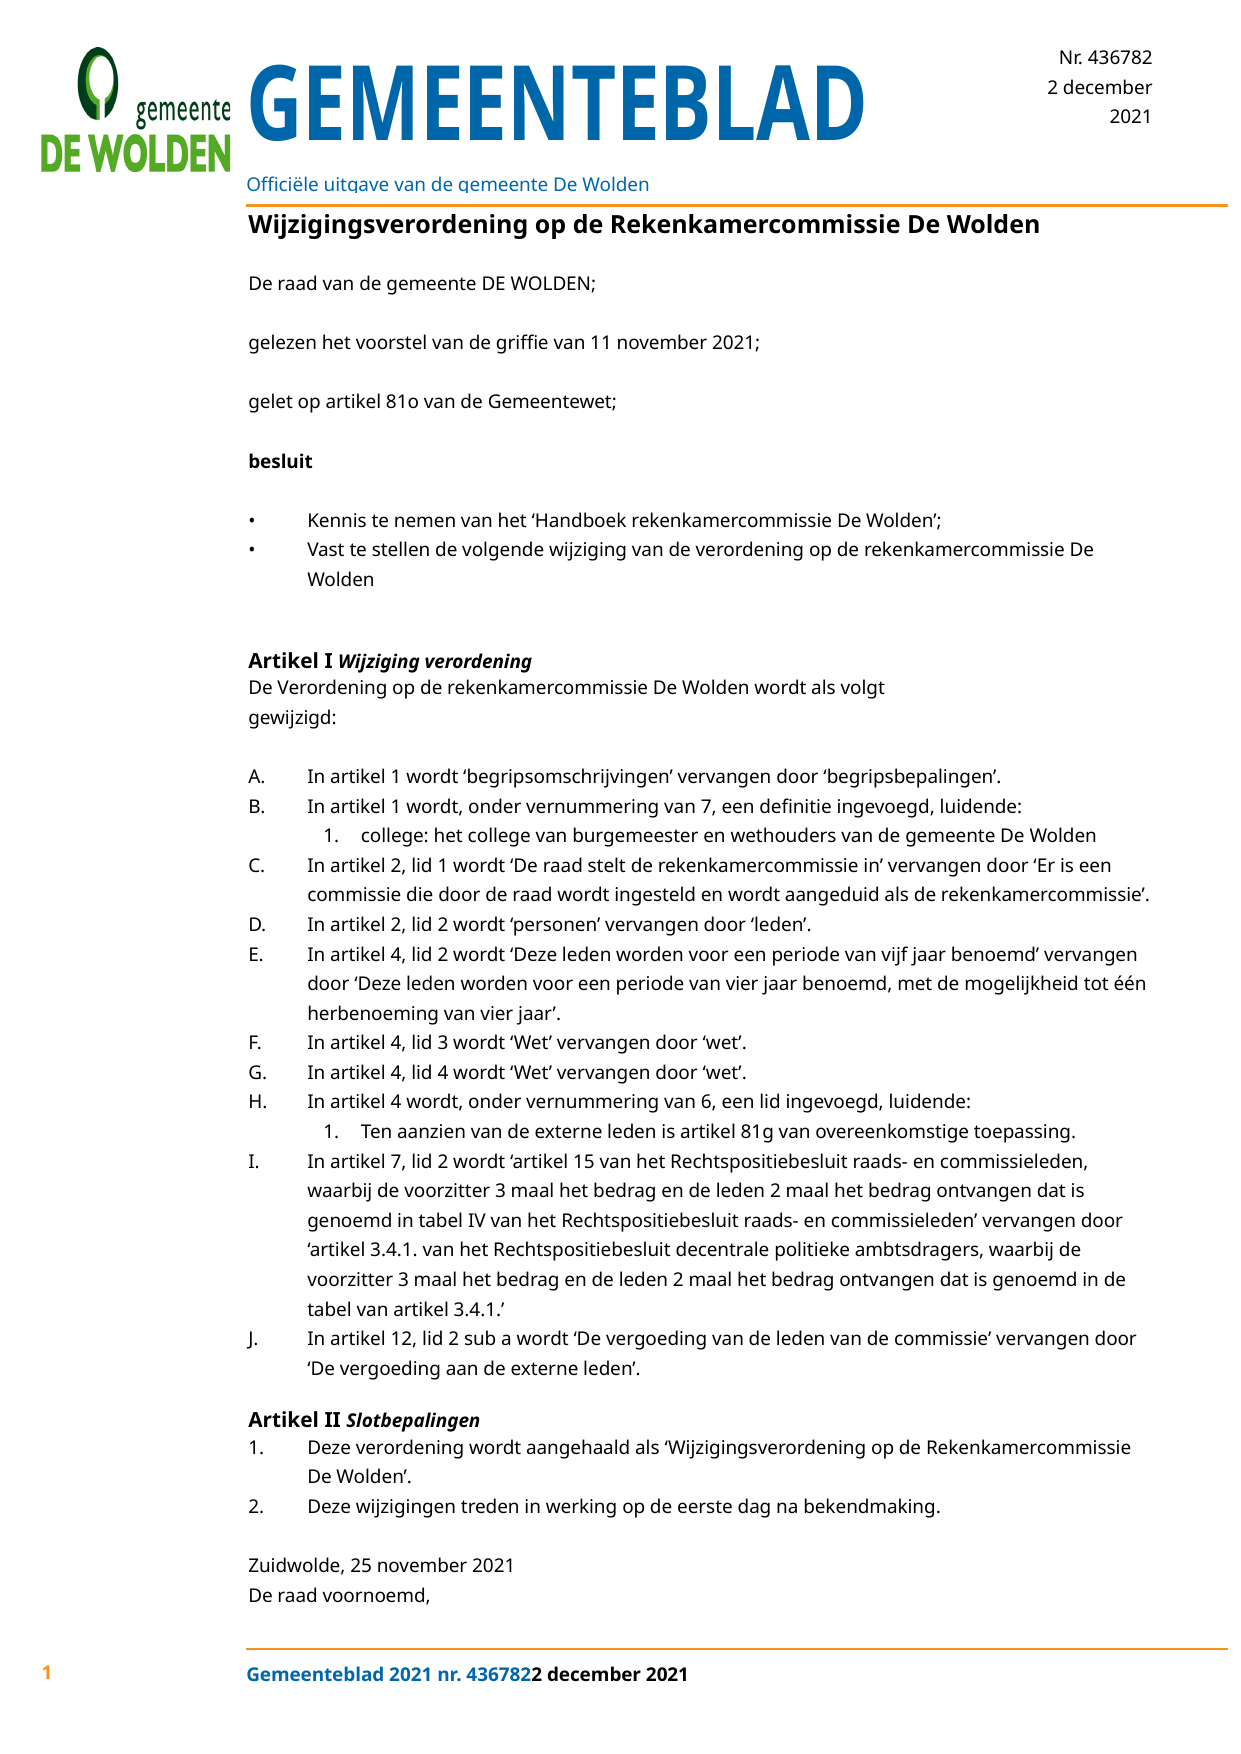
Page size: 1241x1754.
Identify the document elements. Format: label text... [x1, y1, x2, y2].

list college: het college van burgemeester en wethouders van de gemeente De Wolden [323, 822, 1152, 848]
text besluit [248, 448, 1152, 473]
list In artikel 1 wordt, onder vernummering van 7, een definitie ingevoegd, luidende: [248, 793, 1152, 819]
list In artikel 4, lid 4 wordt ‘Wet’ vervangen door ‘wet’. [248, 1059, 1152, 1085]
picture [41, 47, 231, 172]
list In artikel 1 wordt ‘begripsomschrijvingen’ vervangen door ‘begripsbepalingen’. [248, 763, 1152, 789]
text gewijzigd: [248, 704, 1152, 730]
text gelezen het voorstel van de griffie van 11 november 2021; [248, 329, 1152, 355]
list In artikel 4, lid 3 wordt ‘Wet’ vervangen door ‘wet’. [248, 1029, 1152, 1055]
list In artikel 7, lid 2 wordt ‘artikel 15 van het Rechtspositiebesluit raads- en commissieleden, waarbij de voorzitter 3 maal het bedrag en de leden 2 maal het bedrag ontvangen dat is genoemd in tabel IV van het Rechtspositiebesluit raads- en commissieleden’ vervangen door ‘artikel 3.4.1. van het Rechtspositiebesluit decentrale politieke ambtsdragers, waarbij de voorzitter 3 maal het bedrag en de leden 2 maal het bedrag ontvangen dat is genoemd in de tabel van artikel 3.4.1.’ [248, 1148, 1152, 1322]
text Wijzigingsverordening op de Rekenkamercommissie De Wolden [248, 207, 1152, 241]
text Zuidwolde, 25 november 2021 [248, 1552, 1152, 1578]
text De Verordening op de rekenkamercommissie De Wolden wordt als volgt [248, 674, 1152, 700]
list In artikel 12, lid 2 sub a wordt ‘De vergoeding van de leden van de commissie’ vervangen door ‘De vergoeding aan de externe leden’. [248, 1325, 1152, 1381]
text De raad voornoemd, [248, 1582, 1152, 1607]
text Artikel I Wijziging verordening [248, 646, 1152, 674]
list Kennis te nemen van het ‘Handboek rekenkamercommissie De Wolden’; [248, 507, 1152, 533]
list In artikel 2, lid 2 wordt ‘personen’ vervangen door ‘leden’. [248, 911, 1152, 937]
list Deze verordening wordt aangehaald als ‘Wijzigingsverordening op de Rekenkamercommissie De Wolden’. [248, 1434, 1152, 1489]
list In artikel 4, lid 2 wordt ‘Deze leden worden voor een periode van vijf jaar benoemd’ vervangen door ‘Deze leden worden voor een periode van vier jaar benoemd, met de mogelijkheid tot één herbenoeming van vier jaar’. [248, 941, 1152, 1026]
text gelet op artikel 81o van de Gemeentewet; [248, 389, 1152, 414]
text Artikel II Slotbepalingen [248, 1405, 1152, 1434]
list In artikel 4 wordt, onder vernummering van 6, een lid ingevoegd, luidende: [248, 1089, 1152, 1114]
text De raad van de gemeente DE WOLDEN; [248, 270, 1152, 296]
list Deze wijzigingen treden in werking op de eerste dag na bekendmaking. [248, 1493, 1152, 1519]
list In artikel 2, lid 1 wordt ‘De raad stelt de rekenkamercommissie in’ vervangen door ‘Er is een commissie die door de raad wordt ingesteld en wordt aangeduid als de rekenkamercommissie’. [248, 852, 1152, 907]
list Vast te stellen de volgende wijziging van de verordening op de rekenkamercommissie De Wolden [248, 537, 1152, 592]
list Ten aanzien van de externe leden is artikel 81g van overeenkomstige toepassing. [323, 1118, 1152, 1144]
